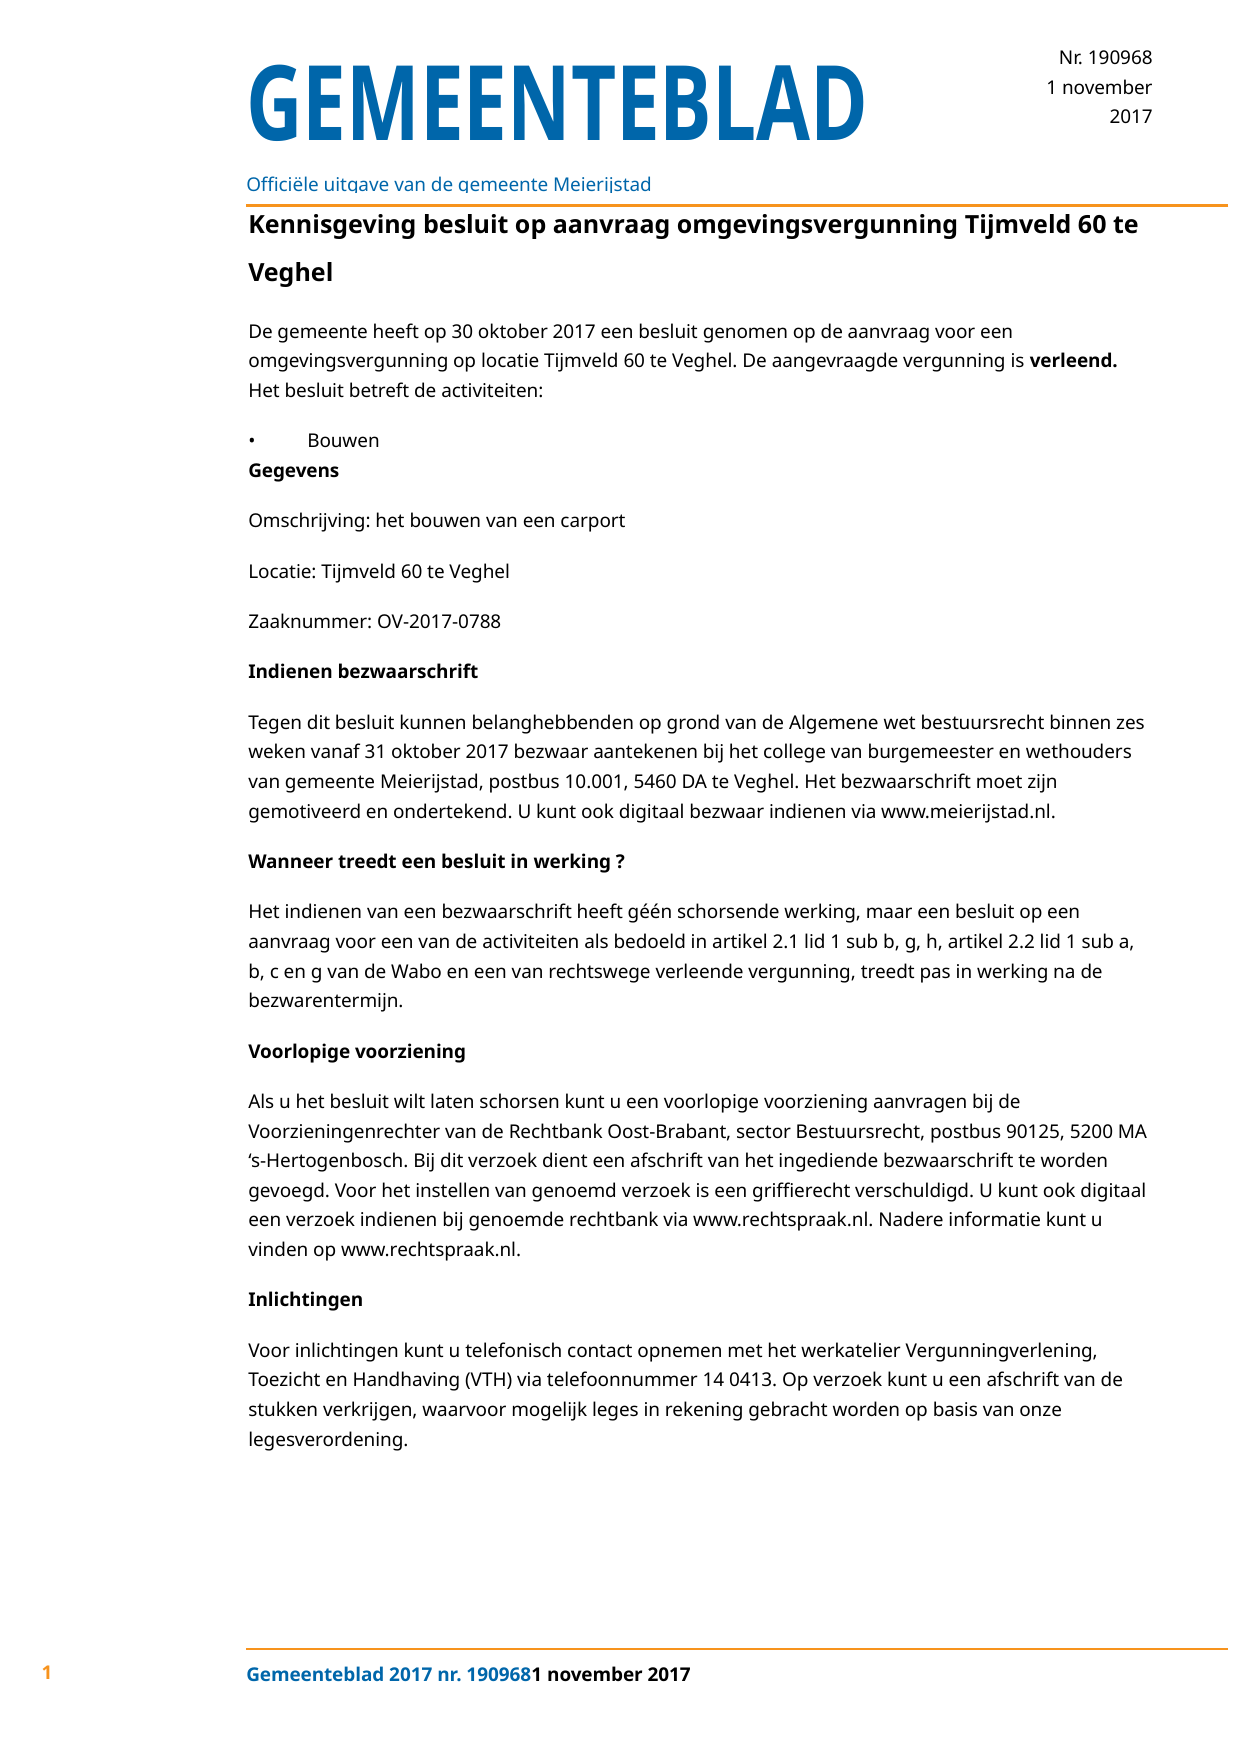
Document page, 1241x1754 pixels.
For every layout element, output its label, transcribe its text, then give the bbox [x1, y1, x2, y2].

text Wanneer treedt een besluit in werking ? [248, 848, 1152, 874]
text Voorlopige voorziening [248, 1038, 1152, 1064]
text Indienen bezwaarschrift [248, 659, 1152, 684]
text De gemeente heeft op 30 oktober 2017 een besluit genomen op de aanvraag voor een omgevingsvergunning op locatie Tijmveld 60 te Veghel. De aangevraagde vergunning is verleend. Het besluit betreft de activiteiten: [248, 318, 1152, 403]
text Als u het besluit wilt laten schorsen kunt u een voorlopige voorziening aanvragen bij de Voorzieningenrechter van de Rechtbank Oost-Brabant, sector Bestuursrecht, postbus 90125, 5200 MA ‘s-Hertogenbosch. Bij dit verzoek dient een afschrift van het ingediende bezwaarschrift te worden gevoegd. Voor het instellen van genoemd verzoek is een griffierecht verschuldigd. U kunt ook digitaal een verzoek indienen bij genoemde rechtbank via www.rechtspraak.nl. Nadere informatie kunt u vinden op www.rechtspraak.nl. [248, 1088, 1152, 1262]
text Zaaknummer: OV-2017-0788 [248, 608, 1152, 634]
text Gegevens [248, 457, 1152, 483]
list Bouwen [248, 427, 1152, 453]
picture [41, 47, 231, 172]
text Locatie: Tijmveld 60 te Veghel [248, 558, 1152, 584]
text Het indienen van een bezwaarschrift heeft géén schorsende werking, maar een besluit op een aanvraag voor een van de activiteiten als bedoeld in artikel 2.1 lid 1 sub b, g, h, artikel 2.2 lid 1 sub a, b, c en g van de Wabo en een van rechtswege verleende vergunning, treedt pas in werking na de bezwarentermijn. [248, 899, 1152, 1013]
text Inlichtingen [248, 1287, 1152, 1312]
text Omschrijving: het bouwen van een carport [248, 507, 1152, 533]
text Tegen dit besluit kunnen belanghebbenden op grond van de Algemene wet bestuursrecht binnen zes weken vanaf 31 oktober 2017 bezwaar aantekenen bij het college van burgemeester en wethouders van gemeente Meierijstad, postbus 10.001, 5460 DA te Veghel. Het bezwaarschrift moet zijn gemotiveerd en ondertekend. U kunt ook digitaal bezwaar indienen via www.meierijstad.nl. [248, 709, 1152, 824]
text Voor inlichtingen kunt u telefonisch contact opnemen met het werkatelier Vergunningverlening, Toezicht en Handhaving (VTH) via telefoonnummer 14 0413. Op verzoek kunt u een afschrift van de stukken verkrijgen, waarvoor mogelijk leges in rekening gebracht worden op basis van onze legesverordening. [248, 1337, 1152, 1452]
text Kennisgeving besluit op aanvraag omgevingsvergunning Tijmveld 60 te Veghel [248, 207, 1152, 288]
